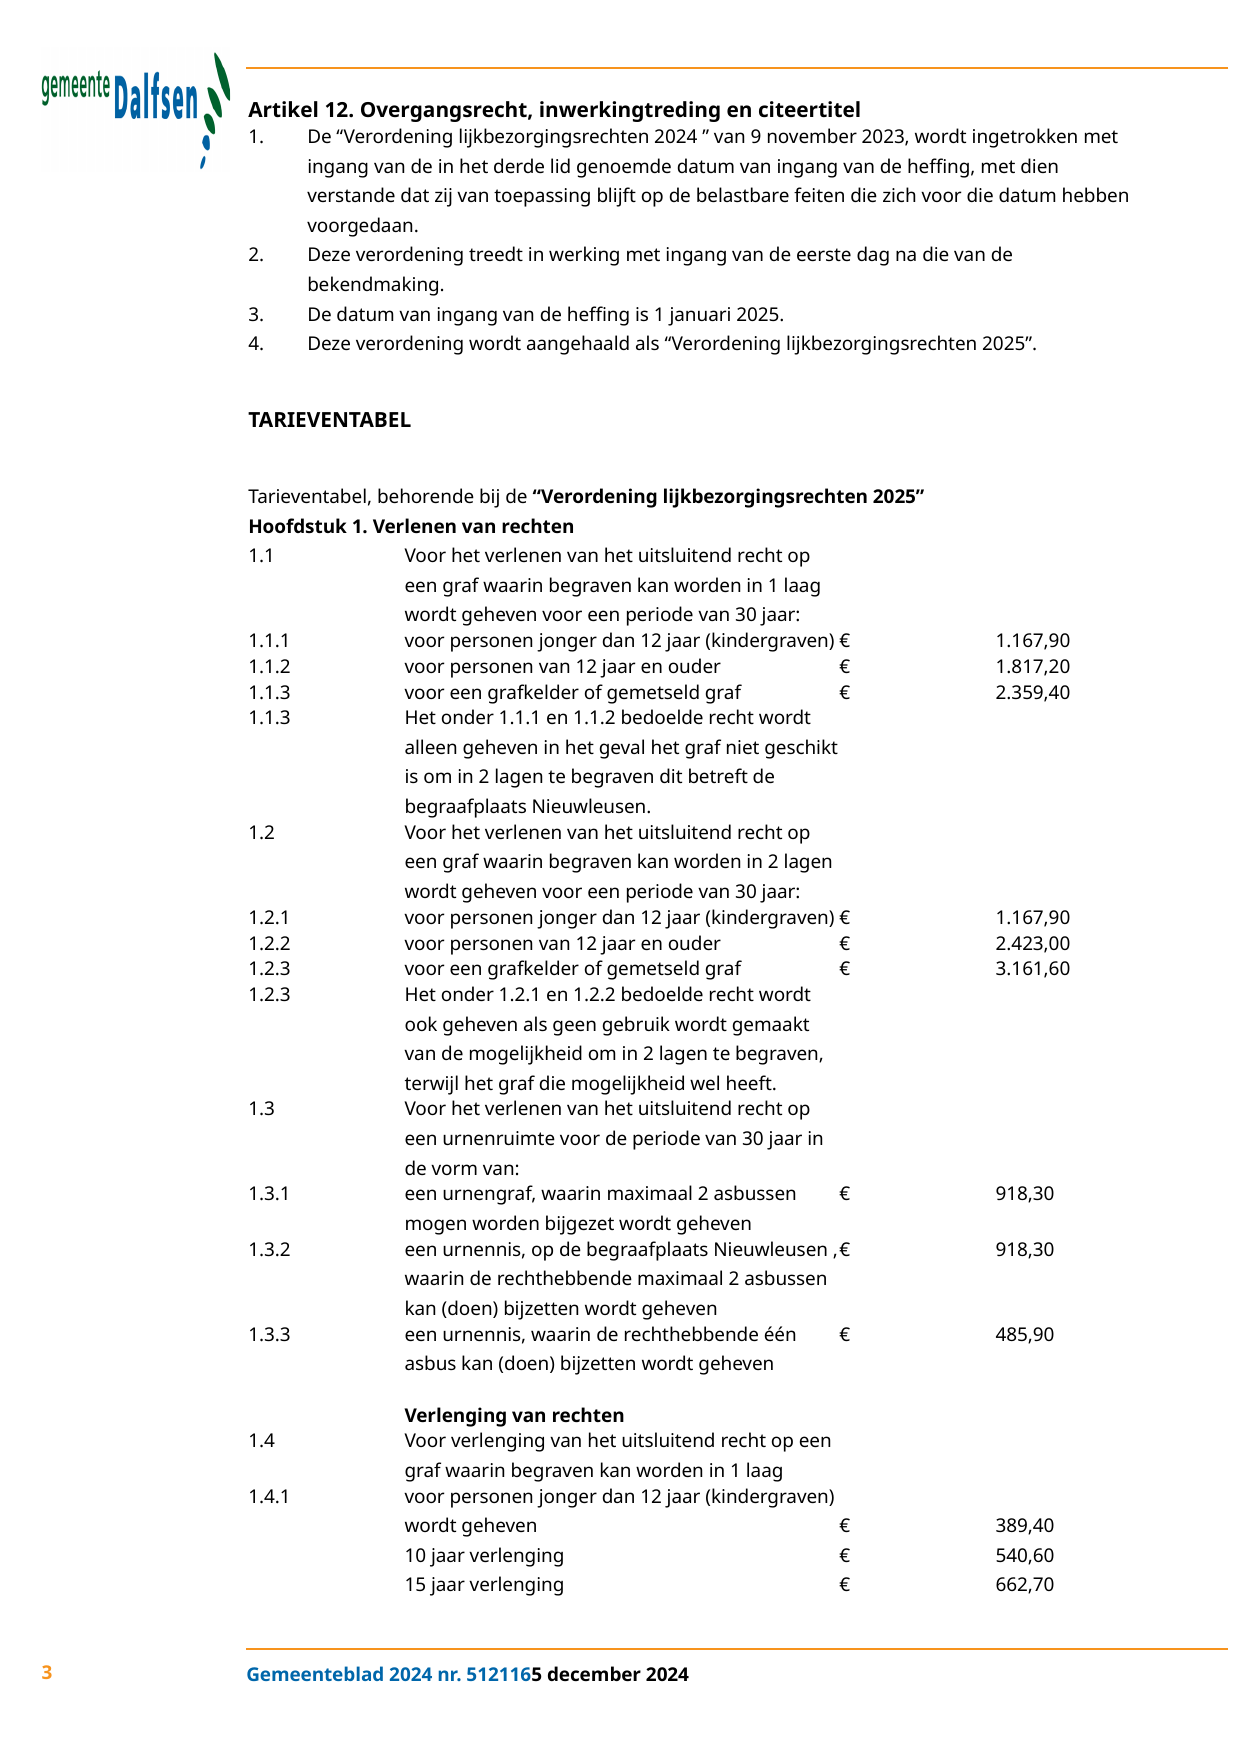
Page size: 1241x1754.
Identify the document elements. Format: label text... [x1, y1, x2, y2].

table_cell 1.1.3 [248, 705, 404, 819]
text Artikel 12. Overgangsrecht, inwerkingtreding en citeertitel [248, 95, 1152, 123]
list Deze verordening treedt in werking met ingang van de eerste dag na die van de bekendmaking. [248, 242, 1152, 297]
table_cell € [839, 904, 995, 930]
list Deze verordening wordt aangehaald als “Verordening lijkbezorgingsrechten 2025”. [248, 330, 1152, 356]
table_cell [839, 1428, 995, 1483]
table_header Voor het verlenen van het uitsluitend recht op een graf waarin begraven kan worden in 1 laag wordt geheven voor een periode van 30 jaar: [404, 543, 839, 627]
text Hoofdstuk 1. Verlenen van rechten [248, 513, 1152, 538]
table_cell 1.1.2 [248, 653, 404, 679]
table_cell 1.1.3 [248, 679, 404, 704]
table_cell Voor het verlenen van het uitsluitend recht op een graf waarin begraven kan worden in 2 lagen wordt geheven voor een periode van 30 jaar: [404, 819, 839, 904]
table_cell [995, 1402, 1152, 1427]
table_cell 1.4 [248, 1428, 404, 1483]
table_cell voor personen jonger dan 12 jaar (kindergraven) [404, 904, 839, 930]
table_cell [995, 981, 1152, 1096]
text TARIEVENTABEL [248, 406, 1152, 434]
table_cell voor personen van 12 jaar en ouder [404, 930, 839, 955]
table_cell [839, 1096, 995, 1181]
table_cell [248, 1402, 404, 1427]
table_cell [995, 1376, 1152, 1402]
table_cell [839, 1402, 995, 1427]
table_cell voor personen jonger dan 12 jaar (kindergraven) wordt geheven 10 jaar verlenging 15 jaar verlenging [404, 1483, 839, 1597]
table_cell voor een grafkelder of gemetseld graf [404, 679, 839, 704]
table_cell een urnennis, op de begraafplaats Nieuwleusen , waarin de rechthebbende maximaal 2 asbussen kan (doen) bijzetten wordt geheven [404, 1236, 839, 1321]
table_cell 918,30 [995, 1181, 1152, 1236]
table_cell € [839, 628, 995, 653]
table_cell € [839, 1321, 995, 1376]
table_cell Voor verlenging van het uitsluitend recht op een graf waarin begraven kan worden in 1 laag [404, 1428, 839, 1483]
table_cell 389,40 540,60 662,70 [995, 1483, 1152, 1597]
table_cell € [839, 679, 995, 704]
table_cell 485,90 [995, 1321, 1152, 1376]
table_cell voor een grafkelder of gemetseld graf [404, 955, 839, 981]
table_header [995, 543, 1152, 627]
table_cell 1.167,90 [995, 628, 1152, 653]
table_cell 918,30 [995, 1236, 1152, 1321]
table_cell [248, 1376, 404, 1402]
table_cell een urnennis, waarin de rechthebbende één asbus kan (doen) bijzetten wordt geheven [404, 1321, 839, 1376]
table_cell 1.2.3 [248, 981, 404, 1096]
table_header [839, 543, 995, 627]
table_cell € [839, 930, 995, 955]
table_cell 1.2.2 [248, 930, 404, 955]
table_cell 1.1.1 [248, 628, 404, 653]
table_cell 1.2.1 [248, 904, 404, 930]
table_cell [995, 705, 1152, 819]
table_cell [839, 981, 995, 1096]
table_cell [839, 705, 995, 819]
table_cell Voor het verlenen van het uitsluitend recht op een urnenruimte voor de periode van 30 jaar in de vorm van: [404, 1096, 839, 1181]
table_cell Het onder 1.2.1 en 1.2.2 bedoelde recht wordt ook geheven als geen gebruik wordt gemaakt van de mogelijkheid om in 2 lagen te begraven, terwijl het graf die mogelijkheid wel heeft. [404, 981, 839, 1096]
table_cell 3.161,60 [995, 955, 1152, 981]
table_cell 1.167,90 [995, 904, 1152, 930]
table_cell 2.423,00 [995, 930, 1152, 955]
table_cell Het onder 1.1.1 en 1.1.2 bedoelde recht wordt alleen geheven in het geval het graf niet geschikt is om in 2 lagen te begraven dit betreft de begraafplaats Nieuwleusen. [404, 705, 839, 819]
text Tarieventabel, behorende bij de “Verordening lijkbezorgingsrechten 2025” [248, 483, 1152, 509]
table_cell 2.359,40 [995, 679, 1152, 704]
table_cell voor personen jonger dan 12 jaar (kindergraven) [404, 628, 839, 653]
list De “Verordening lijkbezorgingsrechten 2024 ” van 9 november 2023, wordt ingetrokken met ingang van de in het derde lid genoemde datum van ingang van de heffing, met dien verstande dat zij van toepassing blijft op de belastbare feiten die zich voor die datum hebben voorgedaan. [248, 123, 1152, 238]
table_cell € [839, 1181, 995, 1236]
table_cell [995, 819, 1152, 904]
table_cell 1.2.3 [248, 955, 404, 981]
table_cell voor personen van 12 jaar en ouder [404, 653, 839, 679]
table_cell Verlenging van rechten [404, 1402, 839, 1427]
table_cell € € € [839, 1483, 995, 1597]
picture [41, 47, 231, 172]
table_cell 1.3.2 [248, 1236, 404, 1321]
table_cell een urnengraf, waarin maximaal 2 asbussen mogen worden bijgezet wordt geheven [404, 1181, 839, 1236]
table_cell 1.3 [248, 1096, 404, 1181]
table_cell [995, 1096, 1152, 1181]
table_cell € [839, 1236, 995, 1321]
table_cell [404, 1376, 839, 1402]
table_header 1.1 [248, 543, 404, 627]
table_cell [839, 1376, 995, 1402]
table_cell € [839, 955, 995, 981]
table_cell € [839, 653, 995, 679]
list De datum van ingang van de heffing is 1 januari 2025. [248, 301, 1152, 326]
table_cell 1.817,20 [995, 653, 1152, 679]
table_cell 1.3.3 [248, 1321, 404, 1376]
table_cell [839, 819, 995, 904]
table_cell [995, 1428, 1152, 1483]
table_cell 1.2 [248, 819, 404, 904]
table_cell 1.3.1 [248, 1181, 404, 1236]
table_cell 1.4.1 [248, 1483, 404, 1597]
